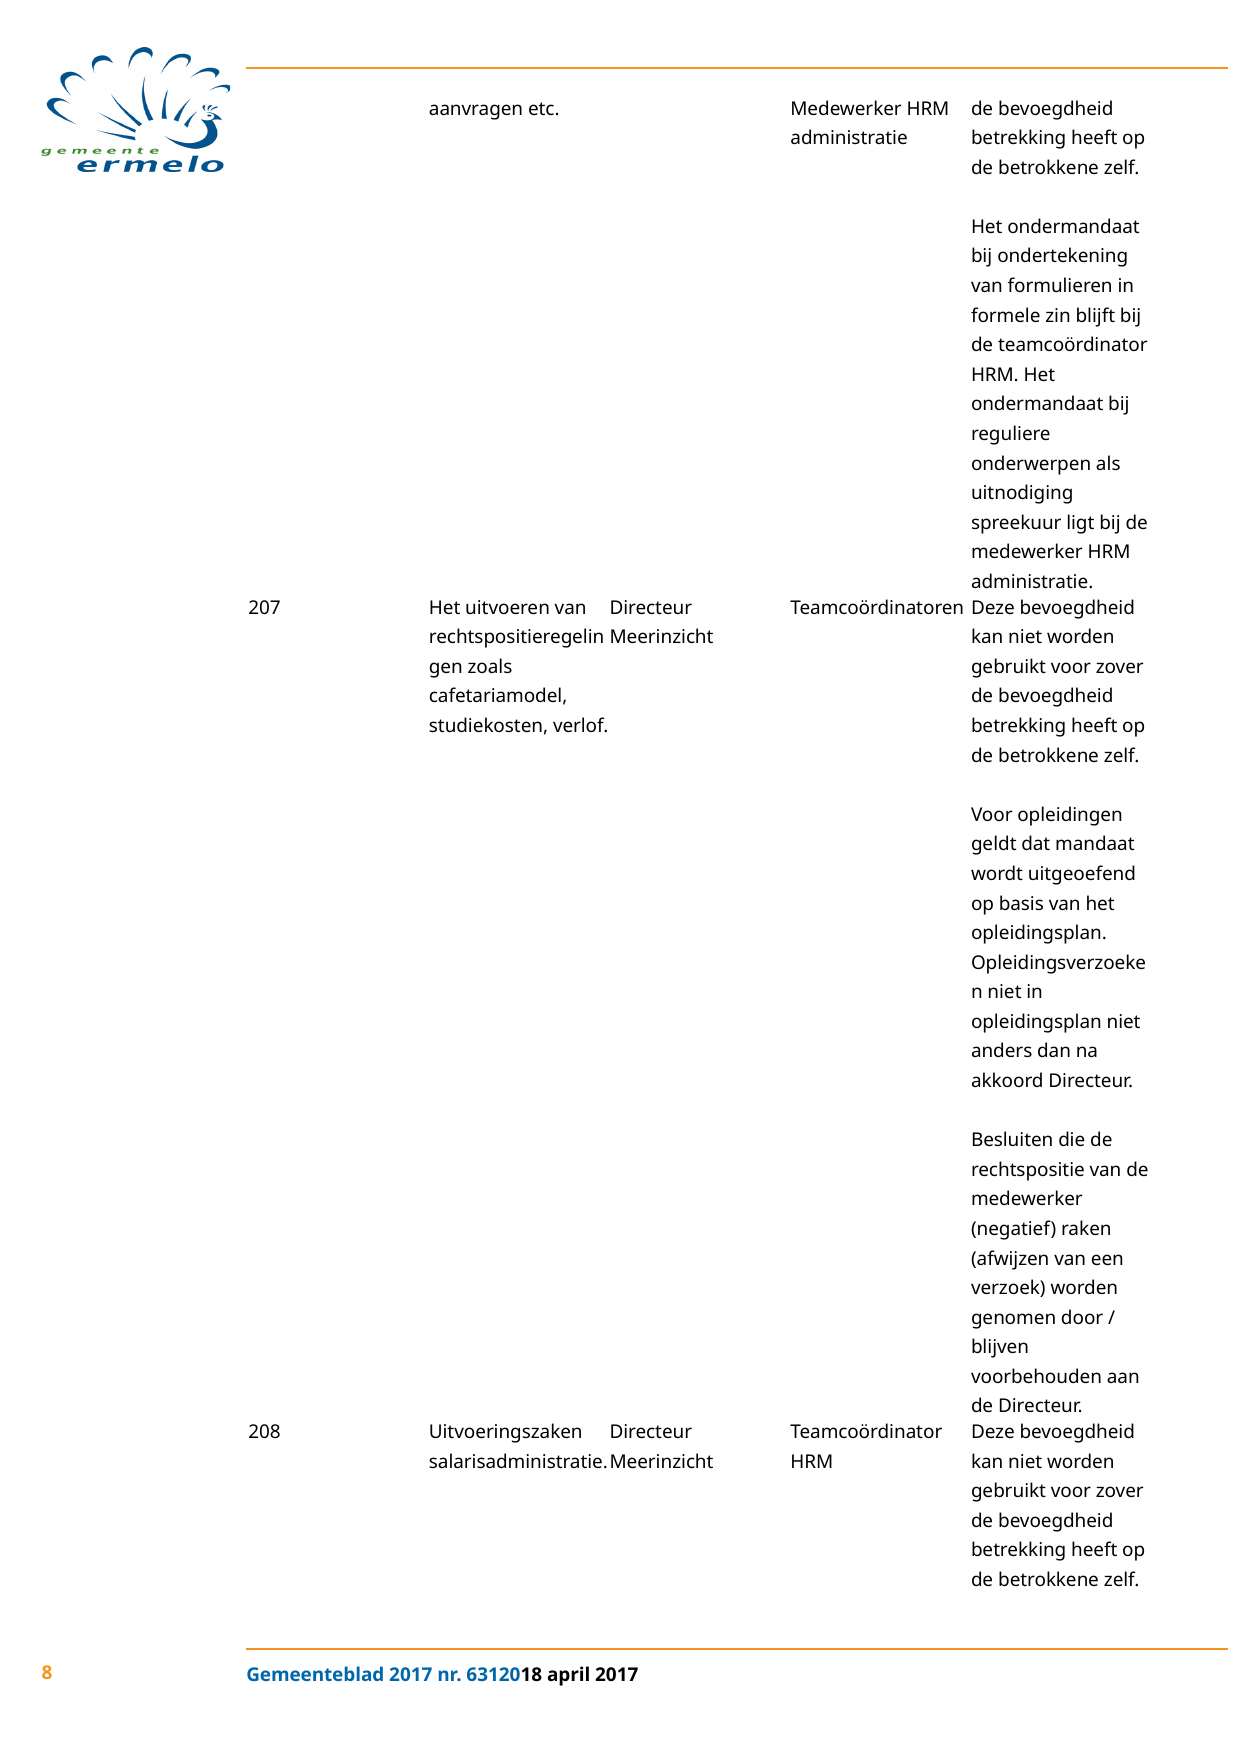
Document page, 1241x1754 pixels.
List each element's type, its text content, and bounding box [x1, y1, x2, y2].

table_cell 208 [248, 1418, 429, 1592]
table_cell de bevoegdheid betrekking heeft op de betrokkene zelf. Het ondermandaat bij ondertekening van formulieren in formele zin blijft bij de teamcoördinator HRM. Het ondermandaat bij reguliere onderwerpen als uitnodiging spreekuur ligt bij de medewerker HRM administratie. [971, 95, 1152, 594]
table_cell [609, 95, 790, 594]
table_cell Directeur Meerinzicht [609, 594, 790, 1418]
table_cell Het uitvoeren van rechtspositieregelingen zoals cafetariamodel, studiekosten, verlof. [429, 594, 609, 1418]
table_cell 207 [248, 594, 429, 1418]
table_cell aanvragen etc. [429, 95, 609, 594]
table_cell [248, 95, 429, 594]
table_cell Medewerker HRM administratie [790, 95, 971, 594]
table_cell Teamcoördinator HRM [790, 1418, 971, 1592]
picture [41, 47, 231, 172]
table_cell Directeur Meerinzicht [609, 1418, 790, 1592]
table_cell Uitvoeringszaken salarisadministratie. [429, 1418, 609, 1592]
table_cell Deze bevoegdheid kan niet worden gebruikt voor zover de bevoegdheid betrekking heeft op de betrokkene zelf. Voor opleidingen geldt dat mandaat wordt uitgeoefend op basis van het opleidingsplan. Opleidingsverzoeken niet in opleidingsplan niet anders dan na akkoord Directeur. Besluiten die de rechtspositie van de medewerker (negatief) raken (afwijzen van een verzoek) worden genomen door / blijven voorbehouden aan de Directeur. [971, 594, 1152, 1418]
table_cell Teamcoördinatoren [790, 594, 971, 1418]
table_cell Deze bevoegdheid kan niet worden gebruikt voor zover de bevoegdheid betrekking heeft op de betrokkene zelf. [971, 1418, 1152, 1592]
